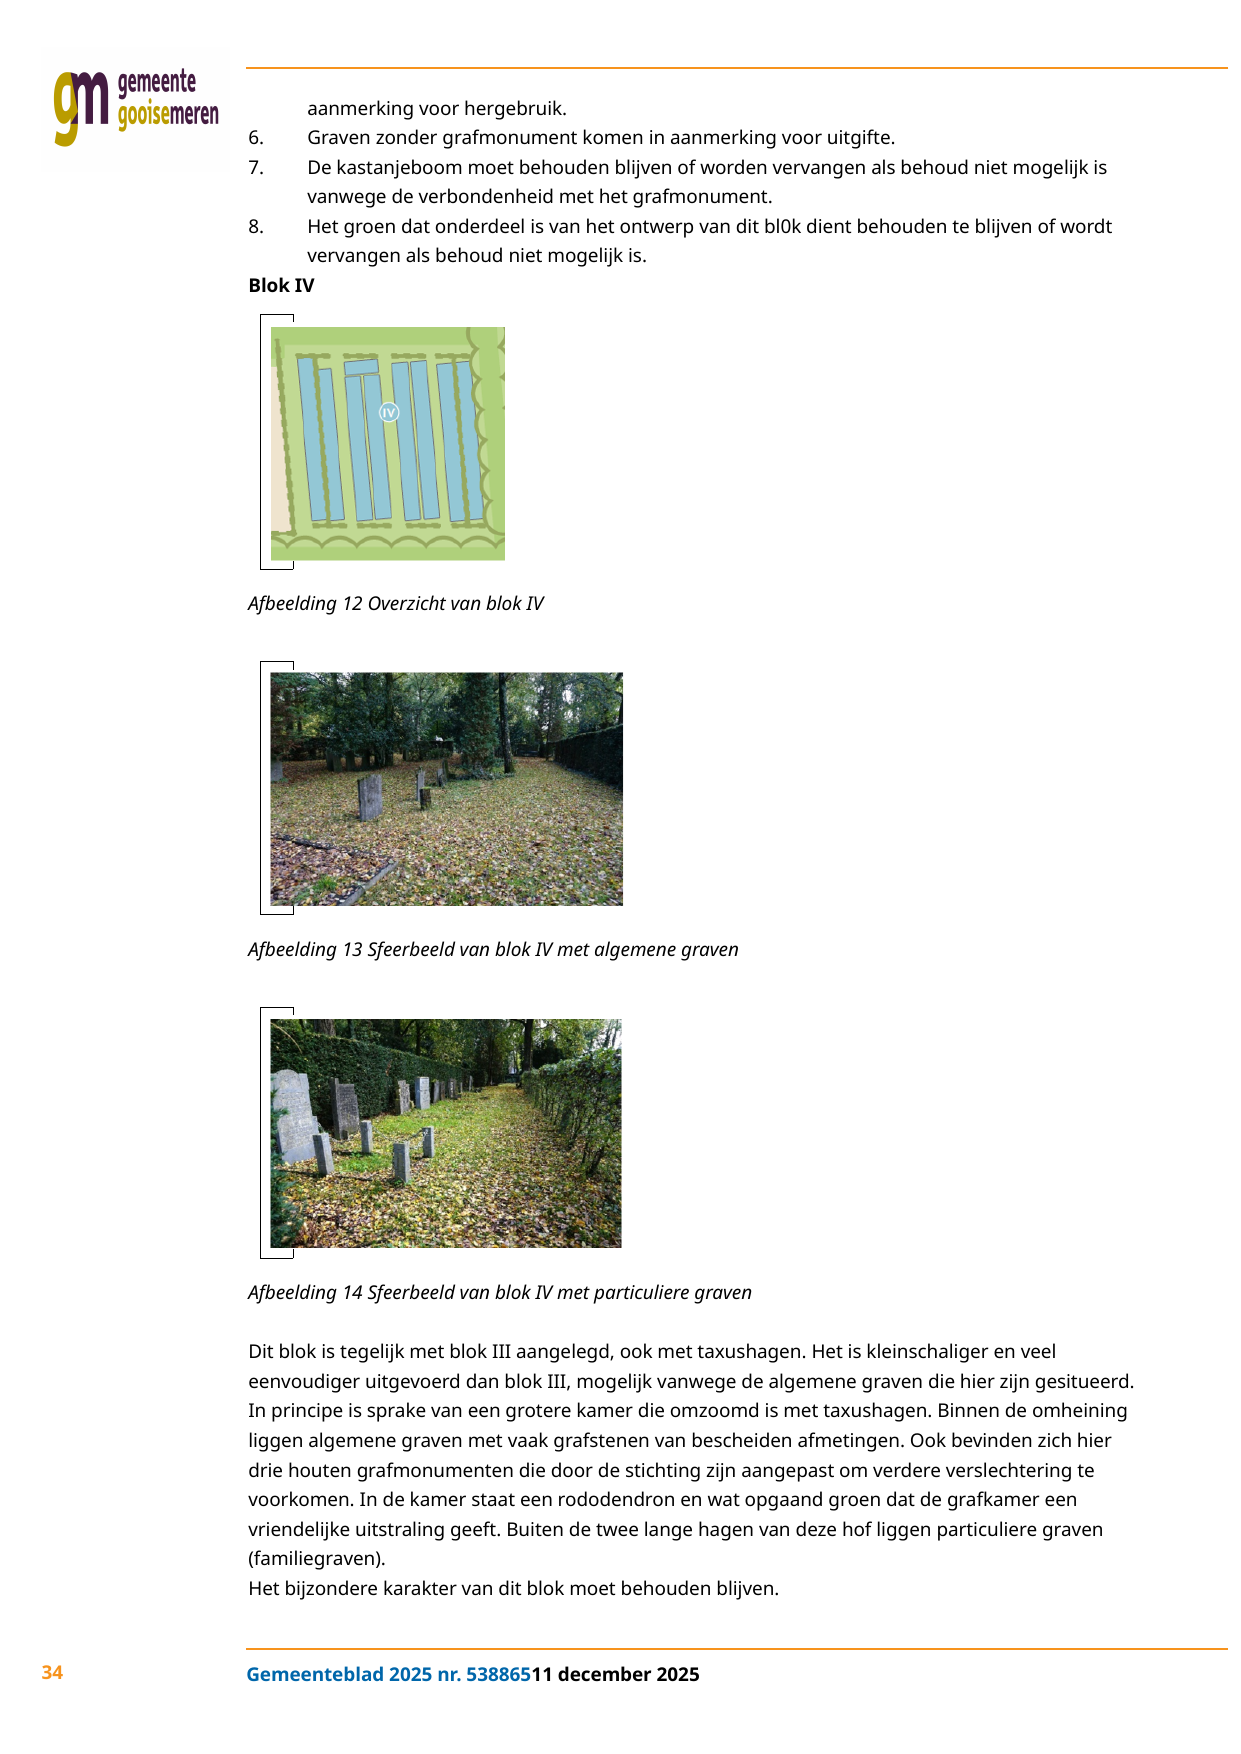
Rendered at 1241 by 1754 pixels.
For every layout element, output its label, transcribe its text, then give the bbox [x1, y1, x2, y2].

picture [268, 322, 505, 561]
text Het bijzondere karakter van dit blok moet behouden blijven. [248, 1575, 1152, 1601]
list Graven zonder grafmonument komen in aanmerking voor uitgifte. [248, 124, 1152, 150]
text Dit blok is tegelijk met blok III aangelegd, ook met taxushagen. Het is kleinschaliger en veel eenvoudiger uitgevoerd dan blok III, mogelijk vanwege de algemene graven die hier zijn gesitueerd. In principe is sprake van een grotere kamer die omzoomd is met taxushagen. Binnen de omheining liggen algemene graven met vaak grafstenen van bescheiden afmetingen. Ook bevinden zich hier drie houten grafmonumenten die door de stichting zijn aangepast om verdere verslechtering te voorkomen. In de kamer staat een rododendron en wat opgaand groen dat de grafkamer een vriendelijke uitstraling geeft. Buiten de twee lange hagen van deze hof liggen particuliere graven (familiegraven). [248, 1338, 1152, 1571]
list aanmerking voor hergebruik. [248, 95, 1152, 121]
list De kastanjeboom moet behouden blijven of worden vervangen als behoud niet mogelijk is vanwege de verbondenheid met het grafmonument. [248, 154, 1152, 209]
text Blok IV [248, 272, 1152, 298]
text Afbeelding 14 Sfeerbeeld van blok IV met particuliere graven [248, 1279, 1152, 1305]
picture [268, 670, 624, 906]
text Afbeelding 12 Overzicht van blok IV [248, 590, 1152, 616]
text Afbeelding 13 Sfeerbeeld van blok IV met algemene graven [248, 936, 1152, 961]
picture [41, 47, 231, 172]
picture [268, 1015, 624, 1249]
list Het groen dat onderdeel is van het ontwerp van dit bl0k dient behouden te blijven of wordt vervangen als behoud niet mogelijk is. [248, 213, 1152, 268]
